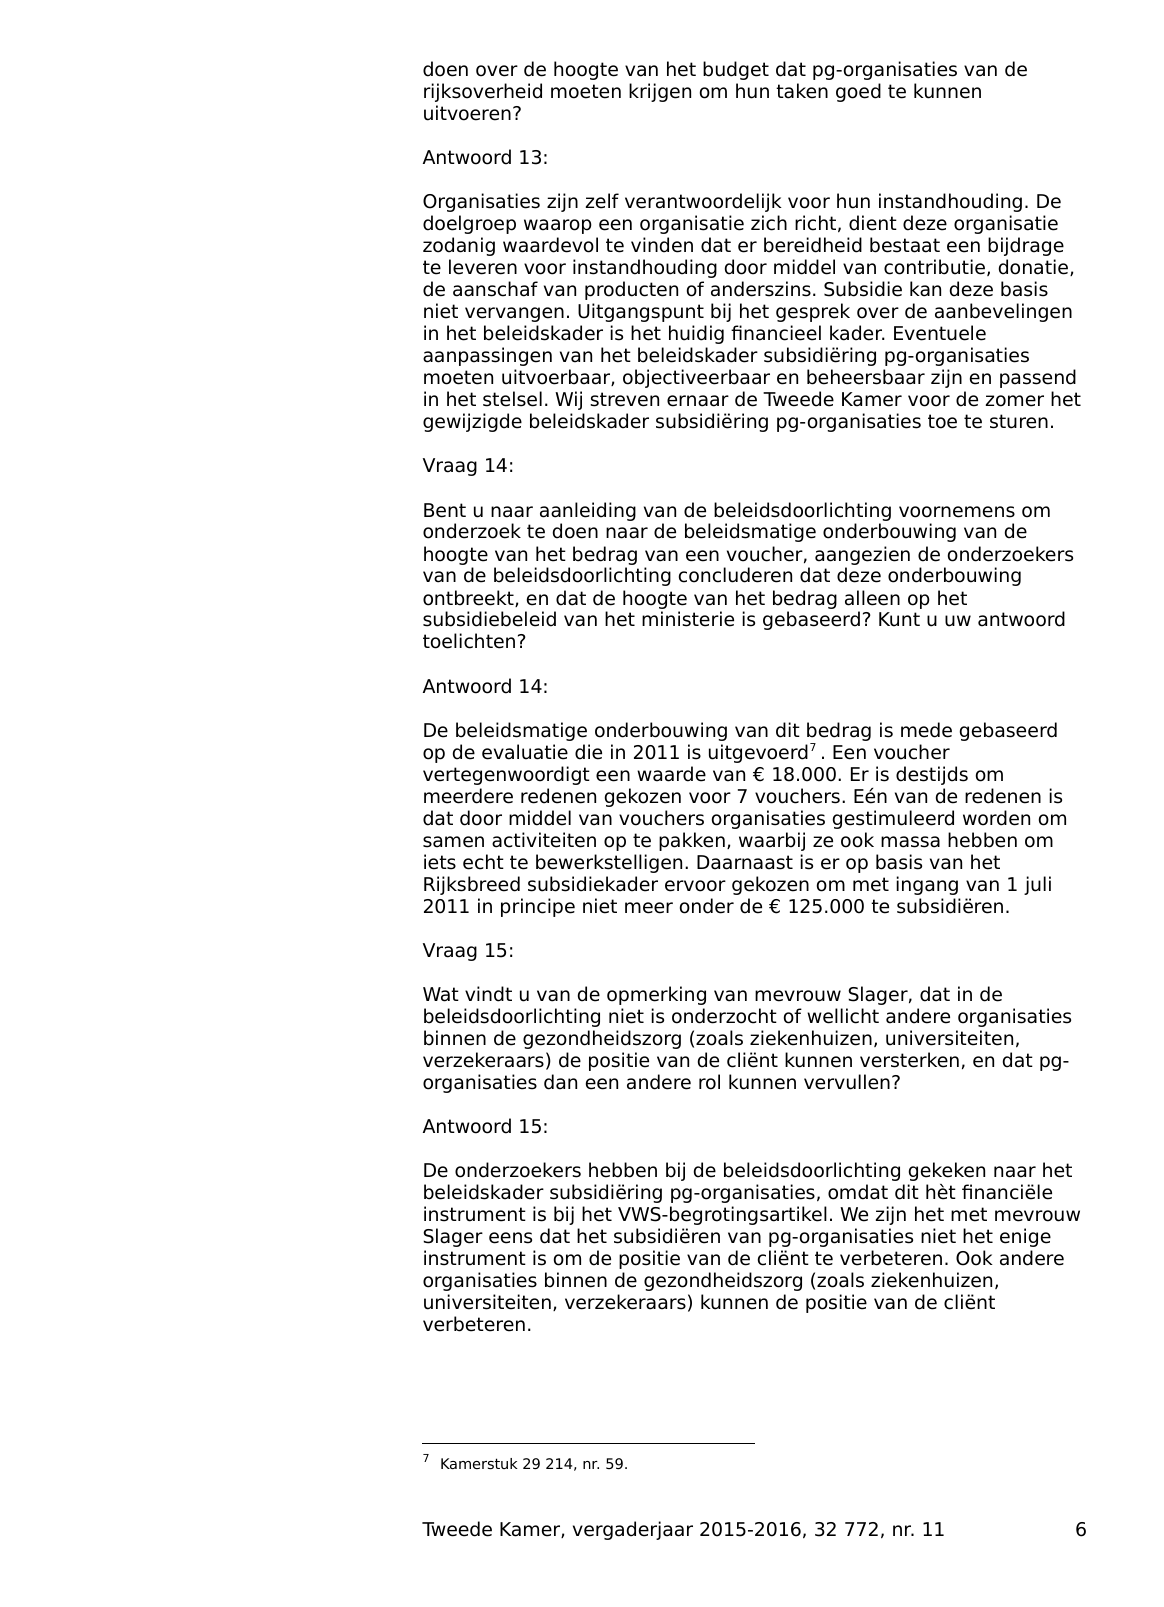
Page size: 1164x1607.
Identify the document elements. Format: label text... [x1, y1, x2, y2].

subtitle Vraag 15: [422, 940, 1087, 962]
subtitle Antwoord 14: [422, 676, 1087, 697]
subtitle Antwoord 13: [422, 147, 1087, 169]
text Kamerstuk 29 214, nr. 59. [422, 1452, 1087, 1474]
text Organisaties zijn zelf verantwoordelijk voor hun instandhouding. De doelgroep waarop een organisatie zich richt, dient deze organisatie zodanig waardevol te vinden dat er bereidheid bestaat een bijdrage te leveren voor instandhouding door middel van contributie, donatie, de aanschaf van producten of anderszins. Subsidie kan deze basis niet vervangen. Uitgangspunt bij het gesprek over de aanbevelingen in het beleidskader is het huidig financieel kader. Eventuele aanpassingen van het beleidskader subsidiëring pg-organisaties moeten uitvoerbaar, objectiveerbaar en beheersbaar zijn en passend in het stelsel. Wij streven ernaar de Tweede Kamer voor de zomer het gewijzigde beleidskader subsidiëring pg-organisaties toe te sturen. [422, 191, 1087, 433]
text De onderzoekers hebben bij de beleidsdoorlichting gekeken naar het beleidskader subsidiëring pg-organisaties, omdat dit hèt financiële instrument is bij het VWS-begrotingsartikel. We zijn het met mevrouw Slager eens dat het subsidiëren van pg-organisaties niet het enige instrument is om de positie van de cliënt te verbeteren. Ook andere organisaties binnen de gezondheidszorg (zoals ziekenhuizen, universiteiten, verzekeraars) kunnen de positie van de cliënt verbeteren. [422, 1160, 1087, 1336]
text Wat vindt u van de opmerking van mevrouw Slager, dat in de beleidsdoorlichting niet is onderzocht of wellicht andere organisaties binnen de gezondheidszorg (zoals ziekenhuizen, universiteiten, verzekeraars) de positie van de cliënt kunnen versterken, en dat pg-organisaties dan een andere rol kunnen vervullen? [422, 984, 1087, 1094]
subtitle Antwoord 15: [422, 1116, 1087, 1138]
text doen over de hoogte van het budget dat pg-organisaties van de rijksoverheid moeten krijgen om hun taken goed te kunnen uitvoeren? [422, 59, 1087, 125]
text Bent u naar aanleiding van de beleidsdoorlichting voornemens om onderzoek te doen naar de beleidsmatige onderbouwing van de hoogte van het bedrag van een voucher, aangezien de onderzoekers van de beleidsdoorlichting concluderen dat deze onderbouwing ontbreekt, en dat de hoogte van het bedrag alleen op het subsidiebeleid van het ministerie is gebaseerd? Kunt u uw antwoord toelichten? [422, 499, 1087, 653]
text De beleidsmatige onderbouwing van dit bedrag is mede gebaseerd op de evaluatie die in 2011 is uitgevoerd. Een voucher vertegenwoordigt een waarde van € 18.000. Er is destijds om meerdere redenen gekozen voor 7 vouchers. Eén van de redenen is dat door middel van vouchers organisaties gestimuleerd worden om samen activiteiten op te pakken, waarbij ze ook massa hebben om iets echt te bewerkstelligen. Daarnaast is er op basis van het Rijksbreed subsidiekader ervoor gekozen om met ingang van 1 juli 2011 in principe niet meer onder de € 125.000 te subsidiëren. [422, 720, 1087, 917]
subtitle Vraag 14: [422, 455, 1087, 477]
